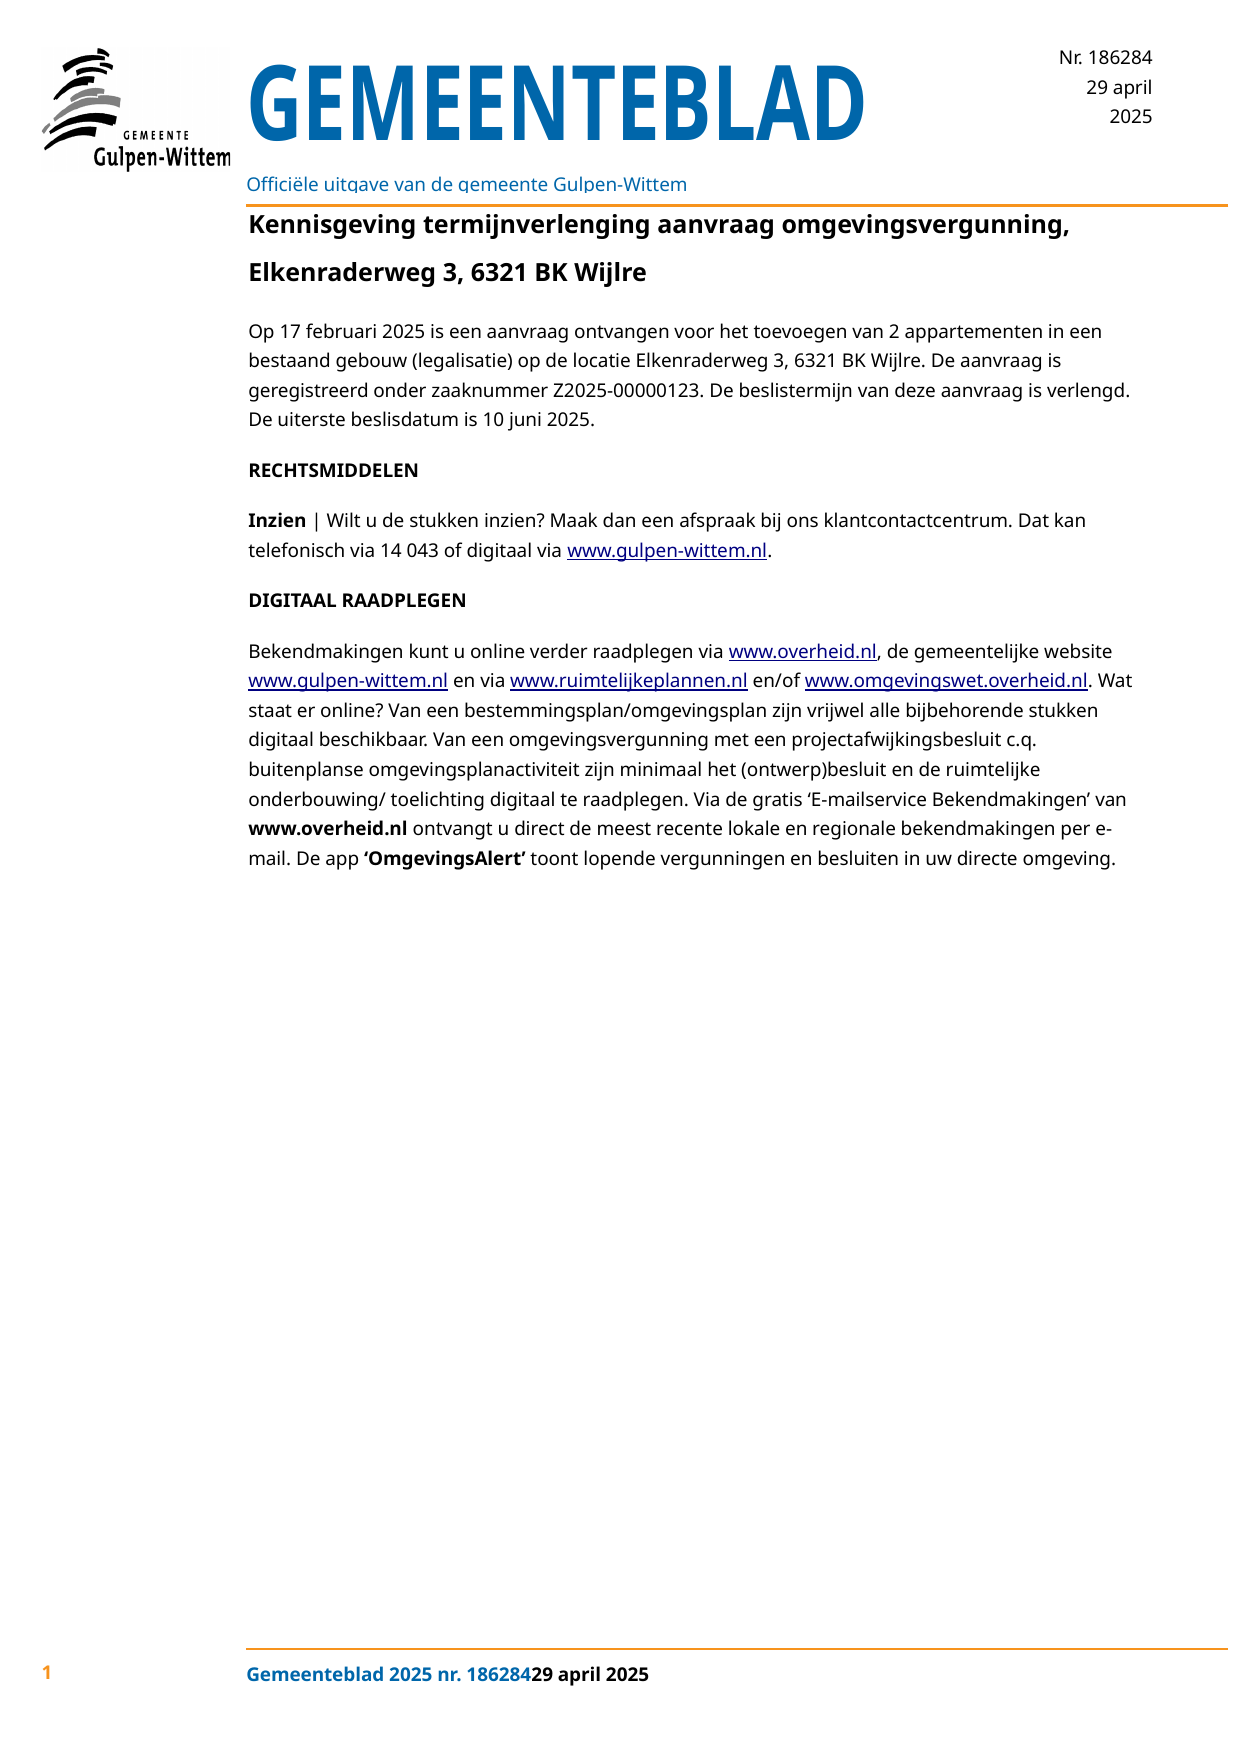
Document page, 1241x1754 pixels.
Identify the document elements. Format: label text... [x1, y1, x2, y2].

text DIGITAAL RAADPLEGEN [248, 587, 1152, 613]
text RECHTSMIDDELEN [248, 457, 1152, 483]
picture [41, 47, 231, 172]
text Bekendmakingen kunt u online verder raadplegen via www.overheid.nl, de gemeentelijke website www.gulpen-wittem.nl en via www.ruimtelijkeplannen.nl en/of www.omgevingswet.overheid.nl. Wat staat er online? Van een bestemmingsplan/omgevingsplan zijn vrijwel alle bijbehorende stukken digitaal beschikbaar. Van een omgevingsvergunning met een projectafwijkingsbesluit c.q. buitenplanse omgevingsplanactiviteit zijn minimaal het (ontwerp)besluit en de ruimtelijke onderbouwing/ toelichting digitaal te raadplegen. Via de gratis ‘E-mailservice Bekendmakingen’ van www.overheid.nl ontvangt u direct de meest recente lokale en regionale bekendmakingen per e-mail. De app ‘OmgevingsAlert’ toont lopende vergunningen en besluiten in uw directe omgeving. [248, 638, 1152, 871]
text Kennisgeving termijnverlenging aanvraag omgevingsvergunning, Elkenraderweg 3, 6321 BK Wijlre [248, 207, 1152, 288]
text Inzien | Wilt u de stukken inzien? Maak dan een afspraak bij ons klantcontactcentrum. Dat kan telefonisch via 14 043 of digitaal via www.gulpen-wittem.nl. [248, 507, 1152, 563]
text Op 17 februari 2025 is een aanvraag ontvangen voor het toevoegen van 2 appartementen in een bestaand gebouw (legalisatie) op de locatie Elkenraderweg 3, 6321 BK Wijlre. De aanvraag is geregistreerd onder zaaknummer Z2025-00000123. De beslistermijn van deze aanvraag is verlengd. De uiterste beslisdatum is 10 juni 2025. [248, 318, 1152, 432]
